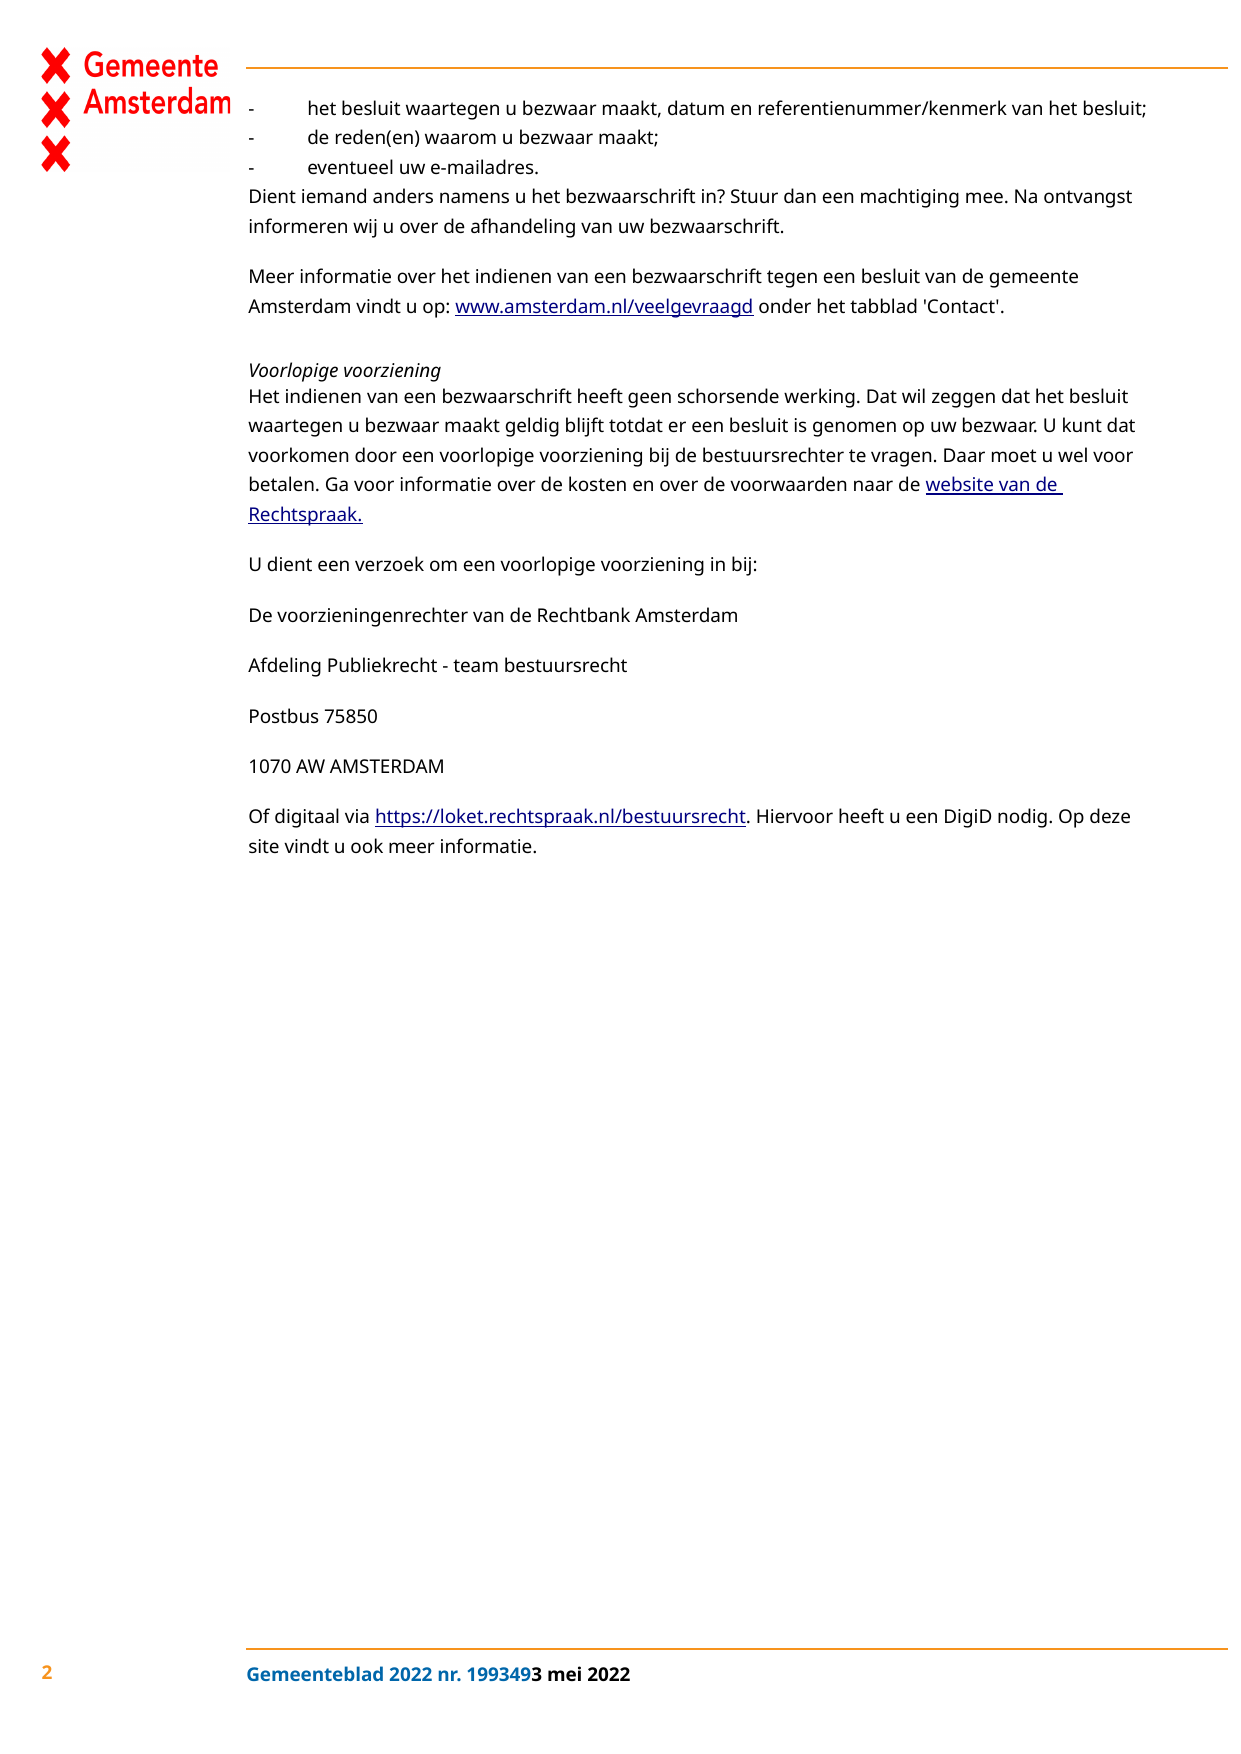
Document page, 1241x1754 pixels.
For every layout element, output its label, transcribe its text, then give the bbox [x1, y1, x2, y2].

list eventueel uw e-mailadres. [248, 154, 1152, 180]
list de reden(en) waarom u bezwaar maakt; [248, 124, 1152, 150]
text De voorzieningenrechter van de Rechtbank Amsterdam [248, 602, 1152, 628]
list het besluit waartegen u bezwaar maakt, datum en referentienummer/kenmerk van het besluit; [248, 95, 1152, 121]
text Of digitaal via https://loket.rechtspraak.nl/bestuursrecht. Hiervoor heeft u een DigiD nodig. Op deze site vindt u ook meer informatie. [248, 804, 1152, 859]
text Meer informatie over het indienen van een bezwaarschrift tegen een besluit van de gemeente Amsterdam vindt u op: www.amsterdam.nl/veelgevraagd onder het tabblad 'Contact'. [248, 263, 1152, 319]
text 1070 AW AMSTERDAM [248, 753, 1152, 779]
text Postbus 75850 [248, 703, 1152, 728]
text Dient iemand anders namens u het bezwaarschrift in? Stuur dan een machtiging mee. Na ontvangst informeren wij u over de afhandeling van uw bezwaarschrift. [248, 183, 1152, 239]
text U dient een verzoek om een voorlopige voorziening in bij: [248, 552, 1152, 577]
text Het indienen van een bezwaarschrift heeft geen schorsende werking. Dat wil zeggen dat het besluit waartegen u bezwaar maakt geldig blijft totdat er een besluit is genomen op uw bezwaar. U kunt dat voorkomen door een voorlopige voorziening bij de bestuursrechter te vragen. Daar moet u wel voor betalen. Ga voor informatie over de kosten en over de voorwaarden naar de website van de Rechtspraak. [248, 383, 1152, 527]
text Afdeling Publiekrecht - team bestuursrecht [248, 652, 1152, 678]
text Voorlopige voorziening [248, 357, 1152, 383]
picture [41, 47, 231, 172]
